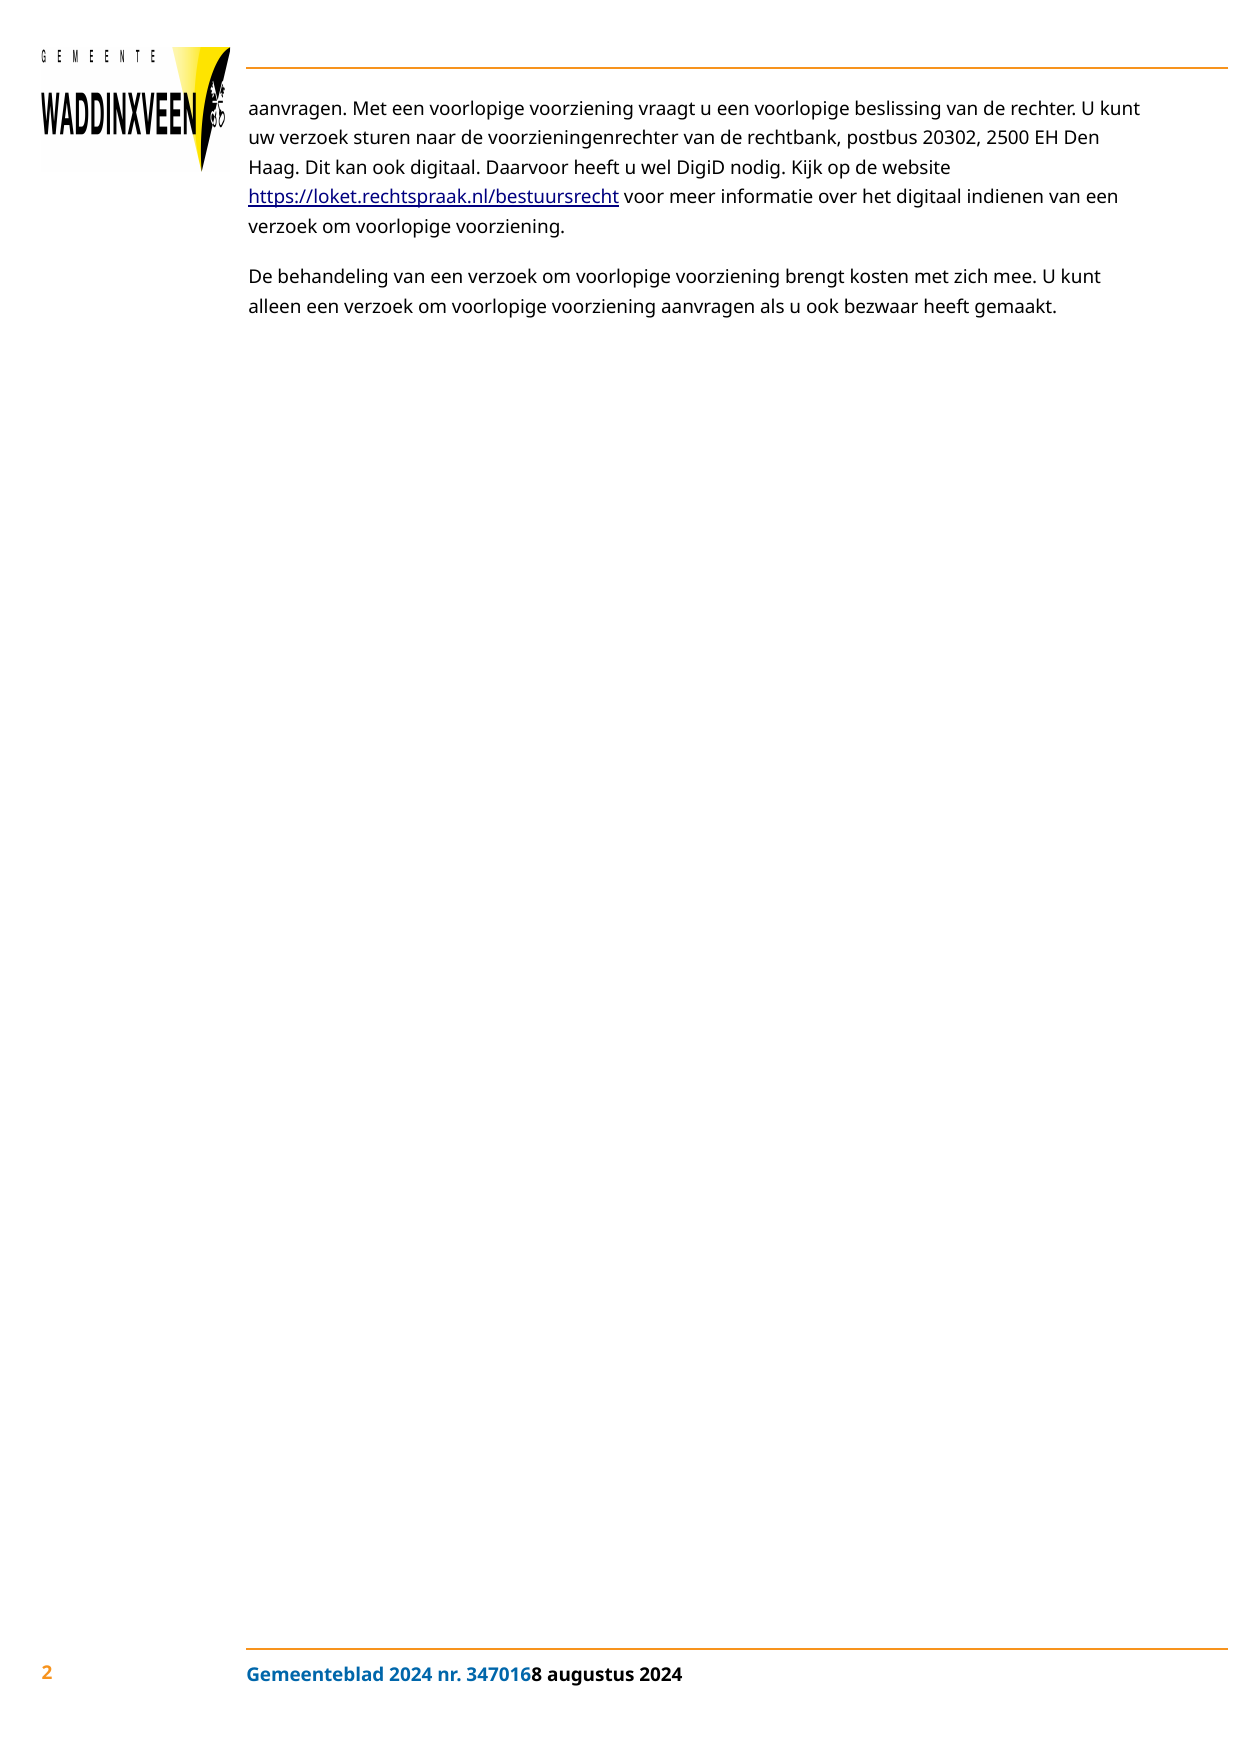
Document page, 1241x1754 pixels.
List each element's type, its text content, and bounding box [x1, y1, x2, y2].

text De behandeling van een verzoek om voorlopige voorziening brengt kosten met zich mee. U kunt alleen een verzoek om voorlopige voorziening aanvragen als u ook bezwaar heeft gemaakt. [248, 263, 1152, 319]
text aanvragen. Met een voorlopige voorziening vraagt u een voorlopige beslissing van de rechter. U kunt uw verzoek sturen naar de voorzieningenrechter van de rechtbank, postbus 20302, 2500 EH Den Haag. Dit kan ook digitaal. Daarvoor heeft u wel DigiD nodig. Kijk op de website https://loket.rechtspraak.nl/bestuursrecht voor meer informatie over het digitaal indienen van een verzoek om voorlopige voorziening. [248, 95, 1152, 239]
picture [41, 47, 231, 172]
